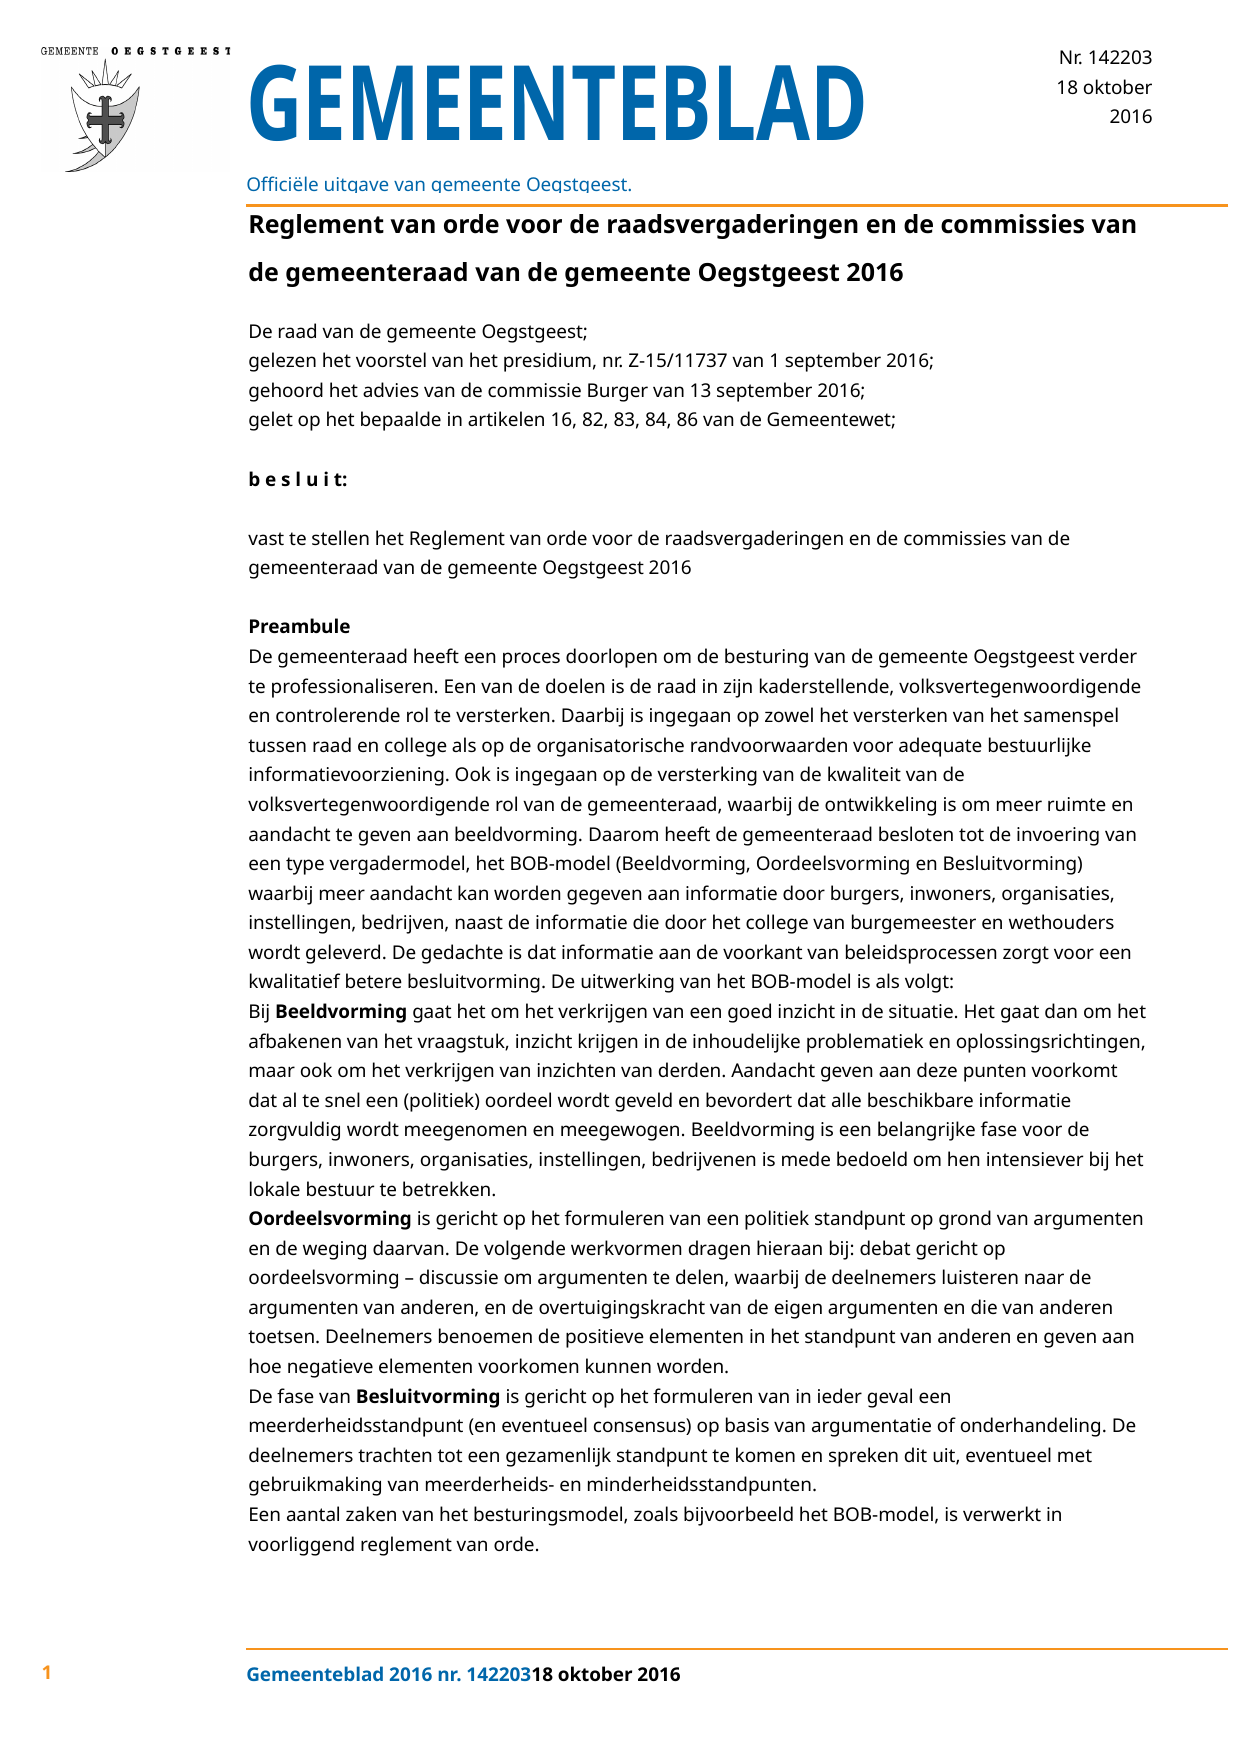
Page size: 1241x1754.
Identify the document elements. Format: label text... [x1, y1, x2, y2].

text De fase van Besluitvorming is gericht op het formuleren van in ieder geval een meerderheidsstandpunt (en eventueel consensus) op basis van argumentatie of onderhandeling. De deelnemers trachten tot een gezamenlijk standpunt te komen en spreken dit uit, eventueel met gebruikmaking van meerderheids‐ en minderheidsstandpunten. [248, 1383, 1152, 1497]
text Preambule [248, 614, 1152, 639]
picture [41, 47, 231, 172]
text Een aantal zaken van het besturingsmodel, zoals bijvoorbeeld het BOB-model, is verwerkt in voorliggend reglement van orde. [248, 1501, 1152, 1557]
text De raad van de gemeente Oegstgeest; [248, 318, 1152, 344]
text gehoord het advies van de commissie Burger van 13 september 2016; [248, 377, 1152, 403]
text gelet op het bepaalde in artikelen 16, 82, 83, 84, 86 van de Gemeentewet; [248, 407, 1152, 432]
text vast te stellen het Reglement van orde voor de raadsvergaderingen en de commissies van de gemeenteraad van de gemeente Oegstgeest 2016 [248, 525, 1152, 580]
text Oordeelsvorming is gericht op het formuleren van een politiek standpunt op grond van argumenten en de weging daarvan. De volgende werkvormen dragen hieraan bij: debat gericht op oordeelsvorming – discussie om argumenten te delen, waarbij de deelnemers luisteren naar de argumenten van anderen, en de overtuigingskracht van de eigen argumenten en die van anderen toetsen. Deelnemers benoemen de positieve elementen in het standpunt van anderen en geven aan hoe negatieve elementen voorkomen kunnen worden. [248, 1205, 1152, 1379]
text De gemeenteraad heeft een proces doorlopen om de besturing van de gemeente Oegstgeest verder te professionaliseren. Een van de doelen is de raad in zijn kaderstellende, volksvertegenwoordigende en controlerende rol te versterken. Daarbij is ingegaan op zowel het versterken van het samenspel tussen raad en college als op de organisatorische randvoorwaarden voor adequate bestuurlijke informatievoorziening. Ook is ingegaan op de versterking van de kwaliteit van de volksvertegenwoordigende rol van de gemeenteraad, waarbij de ontwikkeling is om meer ruimte en aandacht te geven aan beeldvorming. Daarom heeft de gemeenteraad besloten tot de invoering van een type vergadermodel, het BOB-model (Beeldvorming, Oordeelsvorming en Besluitvorming) waarbij meer aandacht kan worden gegeven aan informatie door burgers, inwoners, organisaties, instellingen, bedrijven, naast de informatie die door het college van burgemeester en wethouders wordt geleverd. De gedachte is dat informatie aan de voorkant van beleidsprocessen zorgt voor een kwalitatief betere besluitvorming. De uitwerking van het BOB-model is als volgt: [248, 643, 1152, 994]
text Reglement van orde voor de raadsvergaderingen en de commissies van de gemeenteraad van de gemeente Oegstgeest 2016 [248, 207, 1152, 288]
text b e s l u i t: [248, 466, 1152, 492]
text Bij Beeldvorming gaat het om het verkrijgen van een goed inzicht in de situatie. Het gaat dan om het afbakenen van het vraagstuk, inzicht krijgen in de inhoudelijke problematiek en oplossingsrichtingen, maar ook om het verkrijgen van inzichten van derden. Aandacht geven aan deze punten voorkomt dat al te snel een (politiek) oordeel wordt geveld en bevordert dat alle beschikbare informatie zorgvuldig wordt meegenomen en meegewogen. Beeldvorming is een belangrijke fase voor de burgers, inwoners, organisaties, instellingen, bedrijvenen is mede bedoeld om hen intensiever bij het lokale bestuur te betrekken. [248, 998, 1152, 1202]
text gelezen het voorstel van het presidium, nr. Z-15/11737 van 1 september 2016; [248, 347, 1152, 373]
